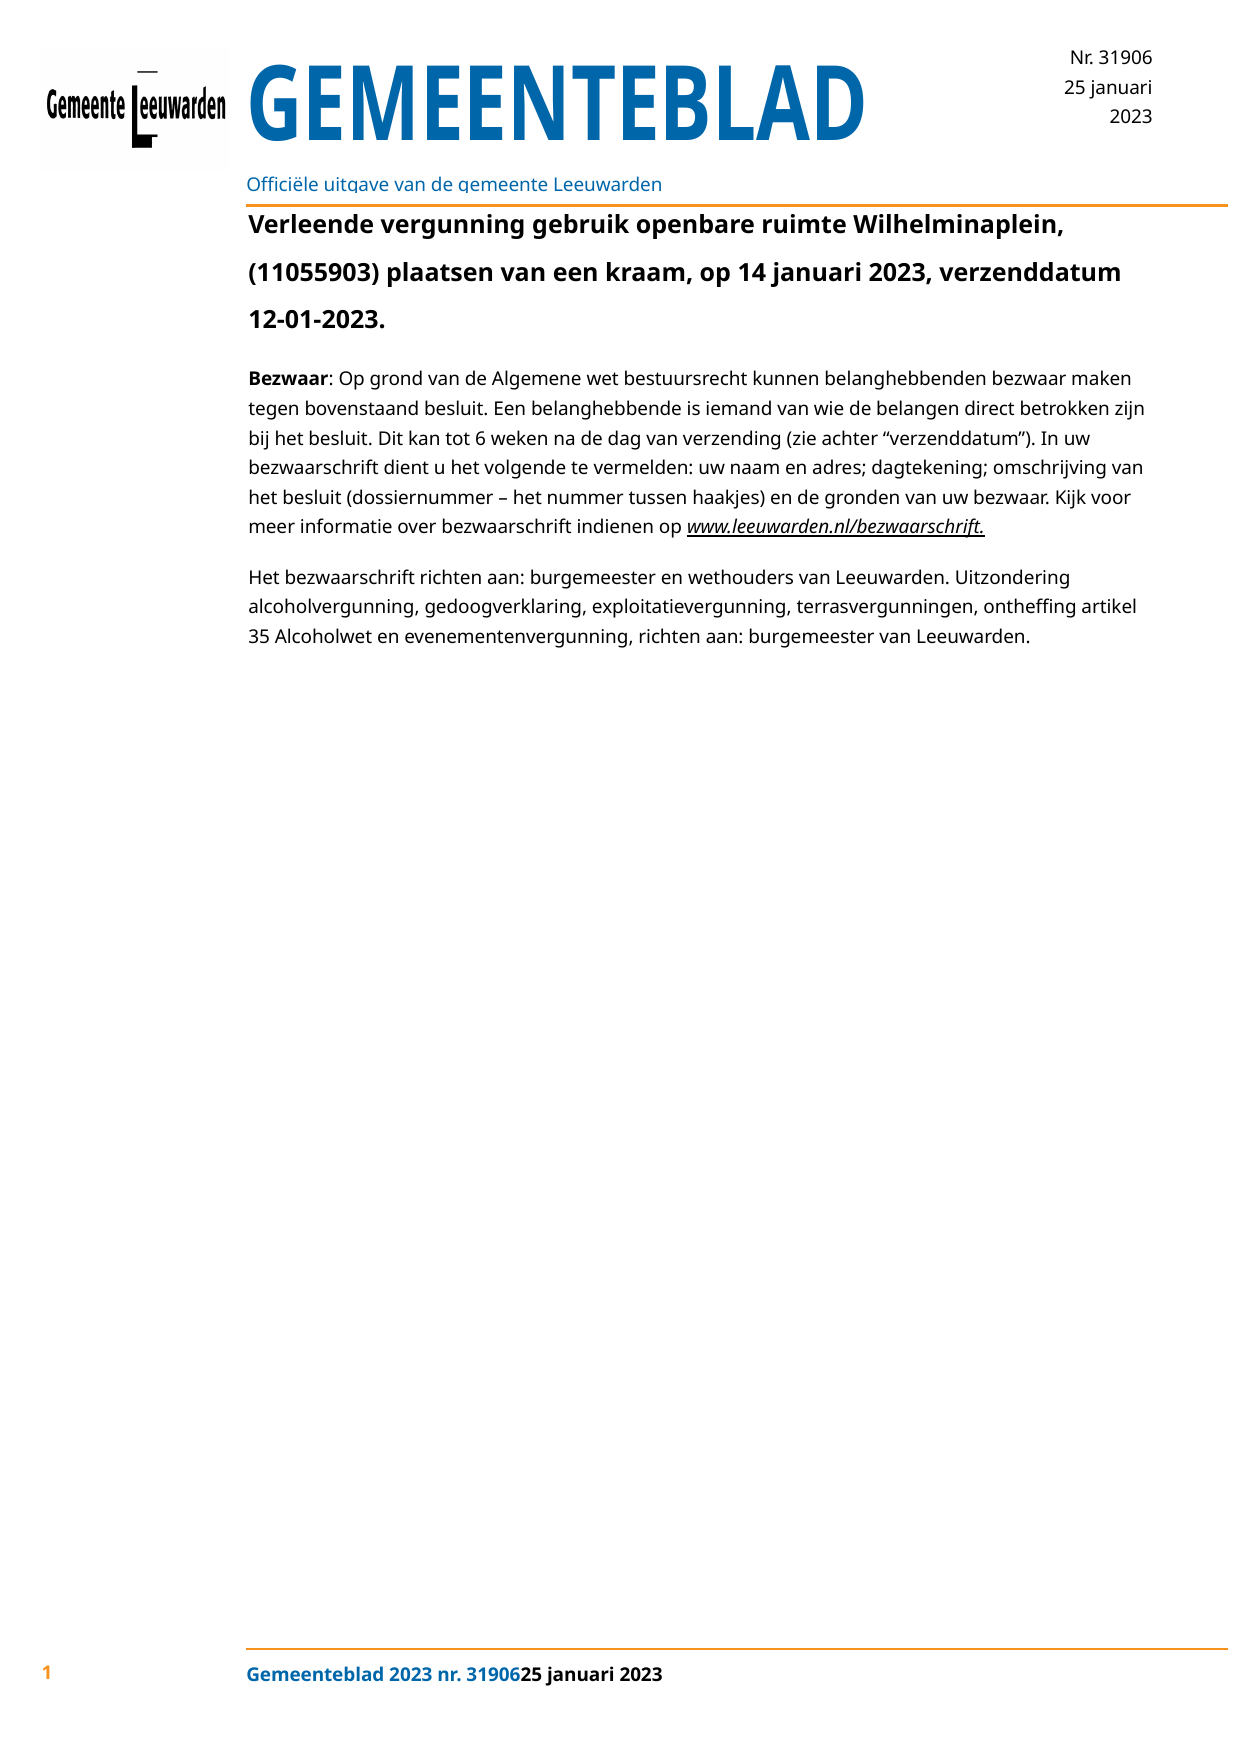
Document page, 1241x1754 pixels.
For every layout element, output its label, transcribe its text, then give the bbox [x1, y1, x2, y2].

text Het bezwaarschrift richten aan: burgemeester en wethouders van Leeuwarden. Uitzondering alcoholvergunning, gedoogverklaring, exploitatievergunning, terrasvergunningen, ontheffing artikel 35 Alcoholwet en evenementenvergunning, richten aan: burgemeester van Leeuwarden. [248, 564, 1152, 649]
picture [41, 47, 231, 172]
text Verleende vergunning gebruik openbare ruimte Wilhelminaplein, (11055903) plaatsen van een kraam, op 14 januari 2023, verzenddatum 12-01-2023. [248, 207, 1152, 336]
text Bezwaar: Op grond van de Algemene wet bestuursrecht kunnen belanghebbenden bezwaar maken tegen bovenstaand besluit. Een belanghebbende is iemand van wie de belangen direct betrokken zijn bij het besluit. Dit kan tot 6 weken na de dag van verzending (zie achter “verzenddatum”). In uw bezwaarschrift dient u het volgende te vermelden: uw naam en adres; dagtekening; omschrijving van het besluit (dossiernummer – het nummer tussen haakjes) en de gronden van uw bezwaar. Kijk voor meer informatie over bezwaarschrift indienen op www.leeuwarden.nl/bezwaarschrift. [248, 366, 1152, 539]
